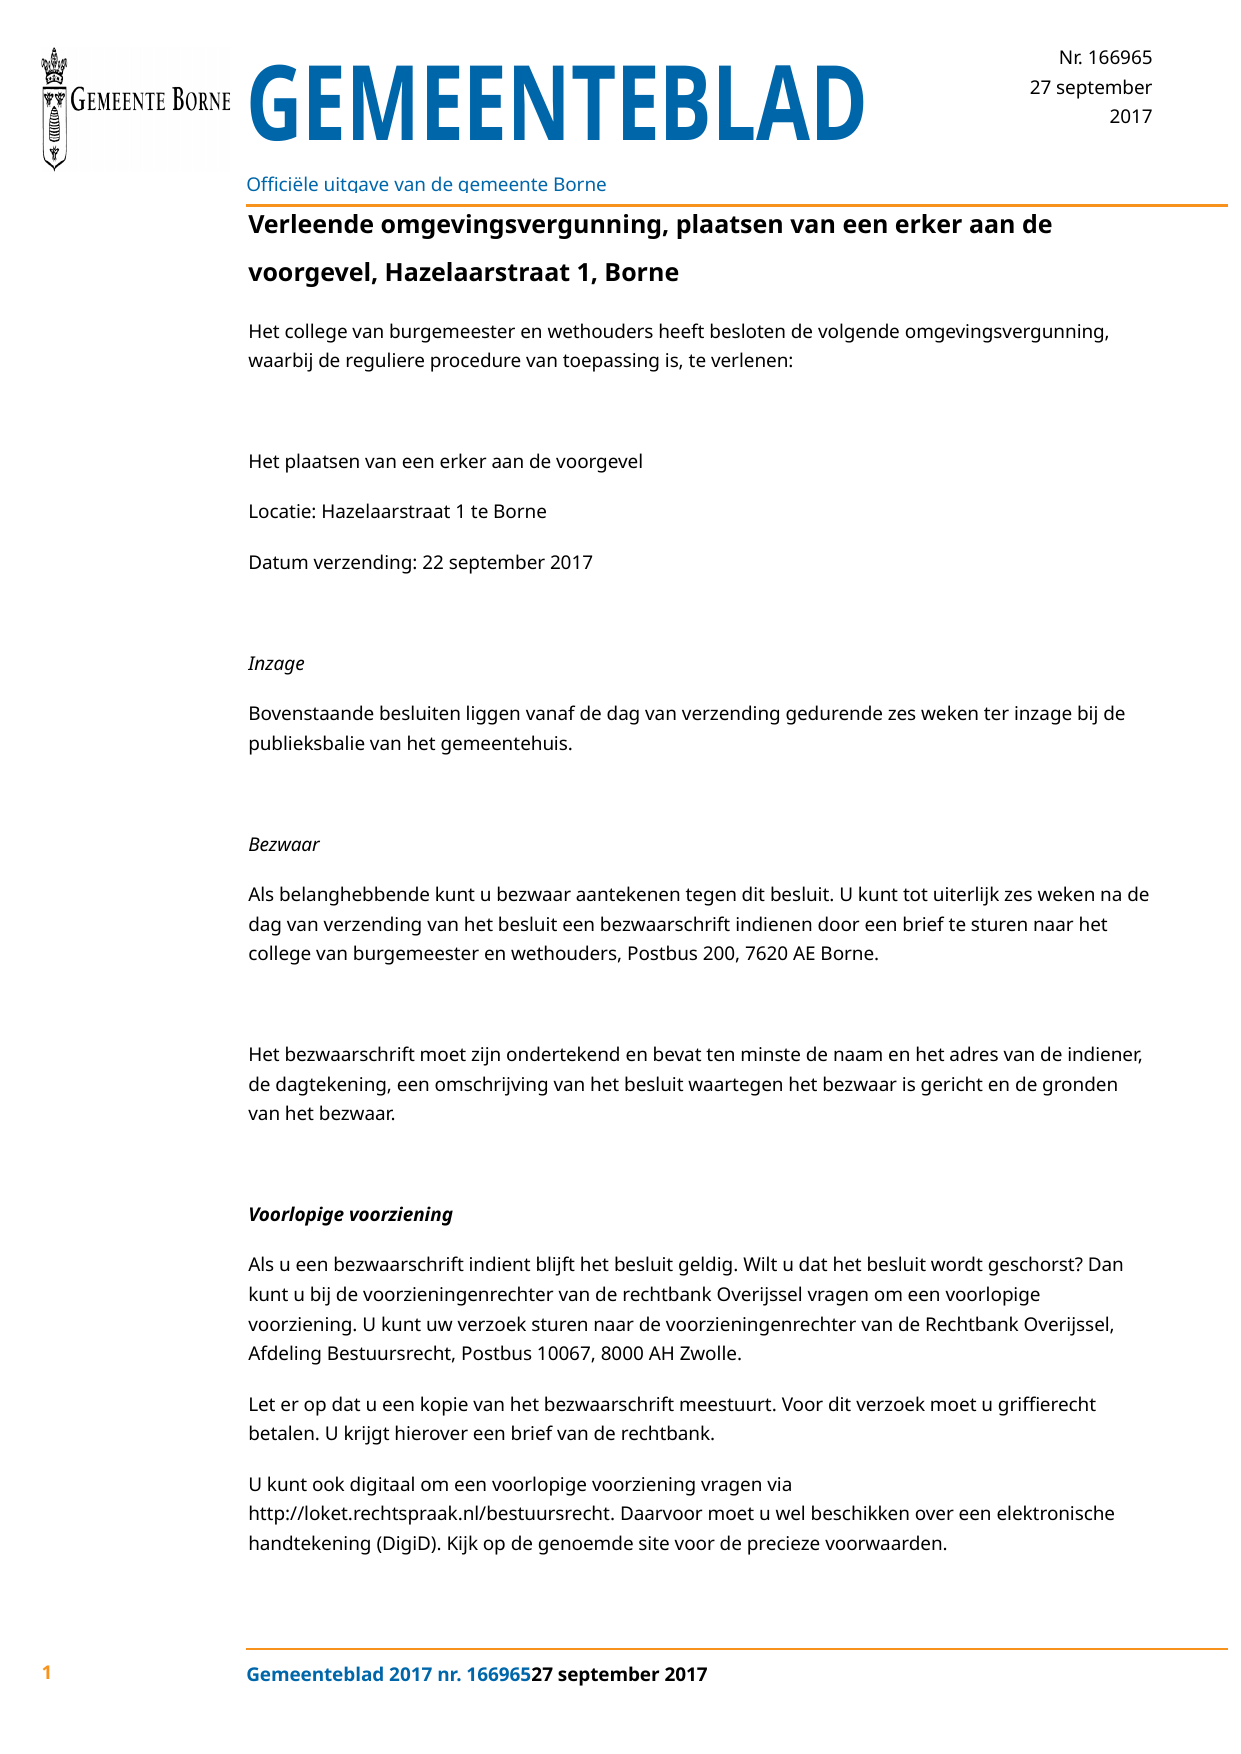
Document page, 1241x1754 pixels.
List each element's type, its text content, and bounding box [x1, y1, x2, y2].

text Inzage [248, 650, 1152, 676]
text Let er op dat u een kopie van het bezwaarschrift meestuurt. Voor dit verzoek moet u griffierecht betalen. U krijgt hierover een brief van de rechtbank. [248, 1391, 1152, 1446]
text Als belanghebbende kunt u bezwaar aantekenen tegen dit besluit. U kunt tot uiterlijk zes weken na de dag van verzending van het besluit een bezwaarschrift indienen door een brief te sturen naar het college van burgemeester en wethouders, Postbus 200, 7620 AE Borne. [248, 881, 1152, 966]
text U kunt ook digitaal om een voorlopige voorziening vragen via http://loket.rechtspraak.nl/bestuursrecht. Daarvoor moet u wel beschikken over een elektronische handtekening (DigiD). Kijk op de genoemde site voor de precieze voorwaarden. [248, 1471, 1152, 1556]
text Bovenstaande besluiten liggen vanaf de dag van verzending gedurende zes weken ter inzage bij de publieksbalie van het gemeentehuis. [248, 700, 1152, 756]
text Bezwaar [248, 831, 1152, 857]
text Het college van burgemeester en wethouders heeft besloten de volgende omgevingsvergunning, waarbij de reguliere procedure van toepassing is, te verlenen: [248, 318, 1152, 373]
text Het bezwaarschrift moet zijn ondertekend en bevat ten minste de naam en het adres van de indiener, de dagtekening, een omschrijving van het besluit waartegen het bezwaar is gericht en de gronden van het bezwaar. [248, 1041, 1152, 1126]
text Datum verzending: 22 september 2017 [248, 549, 1152, 575]
text Als u een bezwaarschrift indient blijft het besluit geldig. Wilt u dat het besluit wordt geschorst? Dan kunt u bij de voorzieningenrechter van de rechtbank Overijssel vragen om een voorlopige voorziening. U kunt uw verzoek sturen naar de voorzieningenrechter van de Rechtbank Overijssel, Afdeling Bestuursrecht, Postbus 10067, 8000 AH Zwolle. [248, 1252, 1152, 1366]
text Het plaatsen van een erker aan de voorgevel [248, 448, 1152, 474]
text Verleende omgevingsvergunning, plaatsen van een erker aan de voorgevel, Hazelaarstraat 1, Borne [248, 207, 1152, 288]
text Voorlopige voorziening [248, 1201, 1152, 1227]
picture [41, 47, 231, 172]
text Locatie: Hazelaarstraat 1 te Borne [248, 499, 1152, 524]
